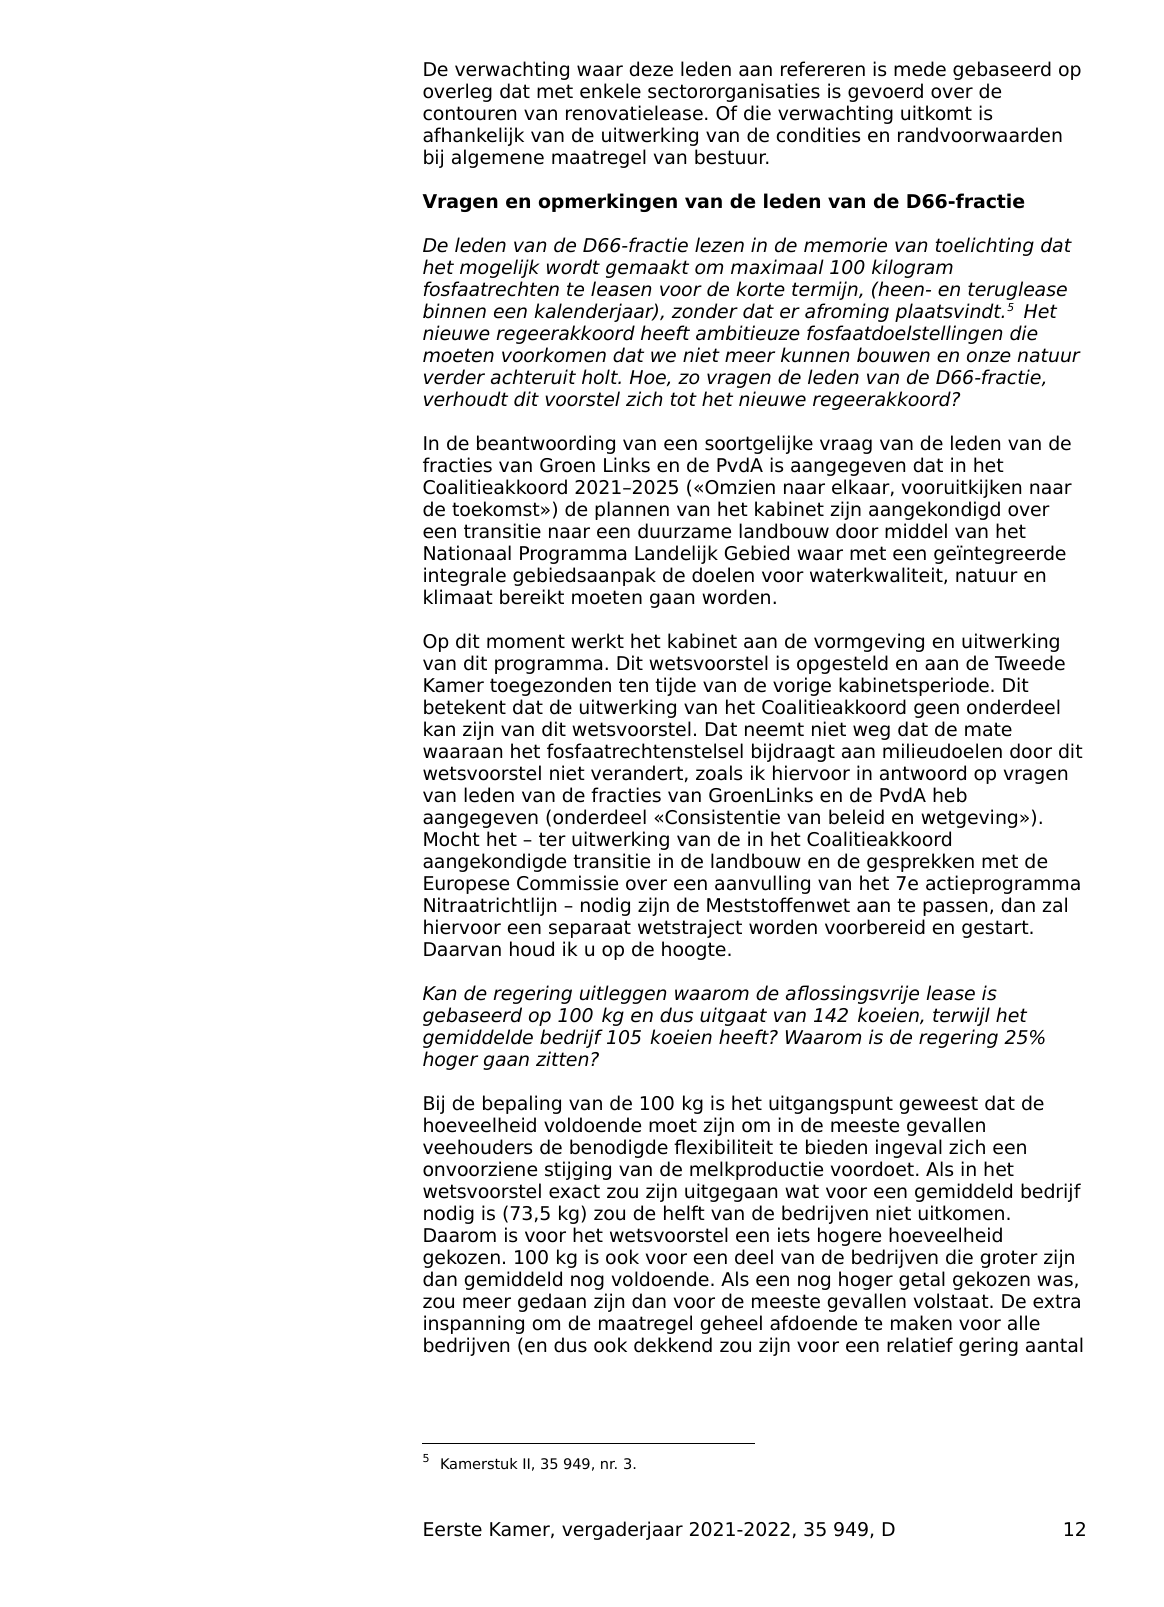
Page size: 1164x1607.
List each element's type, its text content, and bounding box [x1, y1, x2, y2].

text In de beantwoording van een soortgelijke vraag van de leden van de fracties van Groen Links en de PvdA is aangegeven dat in het Coalitieakkoord 2021–2025 («Omzien naar elkaar, vooruitkijken naar de toekomst») de plannen van het kabinet zijn aangekondigd over een transitie naar een duurzame landbouw door middel van het Nationaal Programma Landelijk Gebied waar met een geïntegreerde integrale gebiedsaanpak de doelen voor waterkwaliteit, natuur en klimaat bereikt moeten gaan worden. [422, 433, 1087, 609]
text De leden van de D66-fractie lezen in de memorie van toelichting dat het mogelijk wordt gemaakt om maximaal 100 kilogram fosfaatrechten te leasen voor de korte termijn, (heen- en teruglease binnen een kalenderjaar), zonder dat er afroming plaatsvindt. Het nieuwe regeerakkoord heeft ambitieuze fosfaatdoelstellingen die moeten voorkomen dat we niet meer kunnen bouwen en onze natuur verder achteruit holt. Hoe, zo vragen de leden van de D66-fractie, verhoudt dit voorstel zich tot het nieuwe regeerakkoord? [422, 235, 1087, 411]
text De verwachting waar deze leden aan refereren is mede gebaseerd op overleg dat met enkele sectororganisaties is gevoerd over de contouren van renovatielease. Of die verwachting uitkomt is afhankelijk van de uitwerking van de condities en randvoorwaarden bij algemene maatregel van bestuur. [422, 59, 1087, 169]
text Kan de regering uitleggen waarom de aflossingsvrije lease is gebaseerd op 100 kg en dus uitgaat van 142 koeien, terwijl het gemiddelde bedrijf 105 koeien heeft? Waarom is de regering 25% hoger gaan zitten? [422, 983, 1087, 1071]
text Kamerstuk II, 35 949, nr. 3. [422, 1452, 1087, 1474]
subtitle Vragen en opmerkingen van de leden van de D66-fractie [422, 191, 1087, 213]
text Bij de bepaling van de 100 kg is het uitgangspunt geweest dat de hoeveelheid voldoende moet zijn om in de meeste gevallen veehouders de benodigde flexibiliteit te bieden ingeval zich een onvoorziene stijging van de melkproductie voordoet. Als in het wetsvoorstel exact zou zijn uitgegaan wat voor een gemiddeld bedrijf nodig is (73,5 kg) zou de helft van de bedrijven niet uitkomen. Daarom is voor het wetsvoorstel een iets hogere hoeveelheid gekozen. 100 kg is ook voor een deel van de bedrijven die groter zijn dan gemiddeld nog voldoende. Als een nog hoger getal gekozen was, zou meer gedaan zijn dan voor de meeste gevallen volstaat. De extra inspanning om de maatregel geheel afdoende te maken voor alle bedrijven (en dus ook dekkend zou zijn voor een relatief gering aantal [422, 1093, 1087, 1357]
text Op dit moment werkt het kabinet aan de vormgeving en uitwerking van dit programma. Dit wetsvoorstel is opgesteld en aan de Tweede Kamer toegezonden ten tijde van de vorige kabinetsperiode. Dit betekent dat de uitwerking van het Coalitieakkoord geen onderdeel kan zijn van dit wetsvoorstel. Dat neemt niet weg dat de mate waaraan het fosfaatrechtenstelsel bijdraagt aan milieudoelen door dit wetsvoorstel niet verandert, zoals ik hiervoor in antwoord op vragen van leden van de fracties van GroenLinks en de PvdA heb aangegeven (onderdeel «Consistentie van beleid en wetgeving»). Mocht het – ter uitwerking van de in het Coalitieakkoord aangekondigde transitie in de landbouw en de gesprekken met de Europese Commissie over een aanvulling van het 7e actieprogramma Nitraatrichtlijn – nodig zijn de Meststoffenwet aan te passen, dan zal hiervoor een separaat wetstraject worden voorbereid en gestart. Daarvan houd ik u op de hoogte. [422, 631, 1087, 961]
